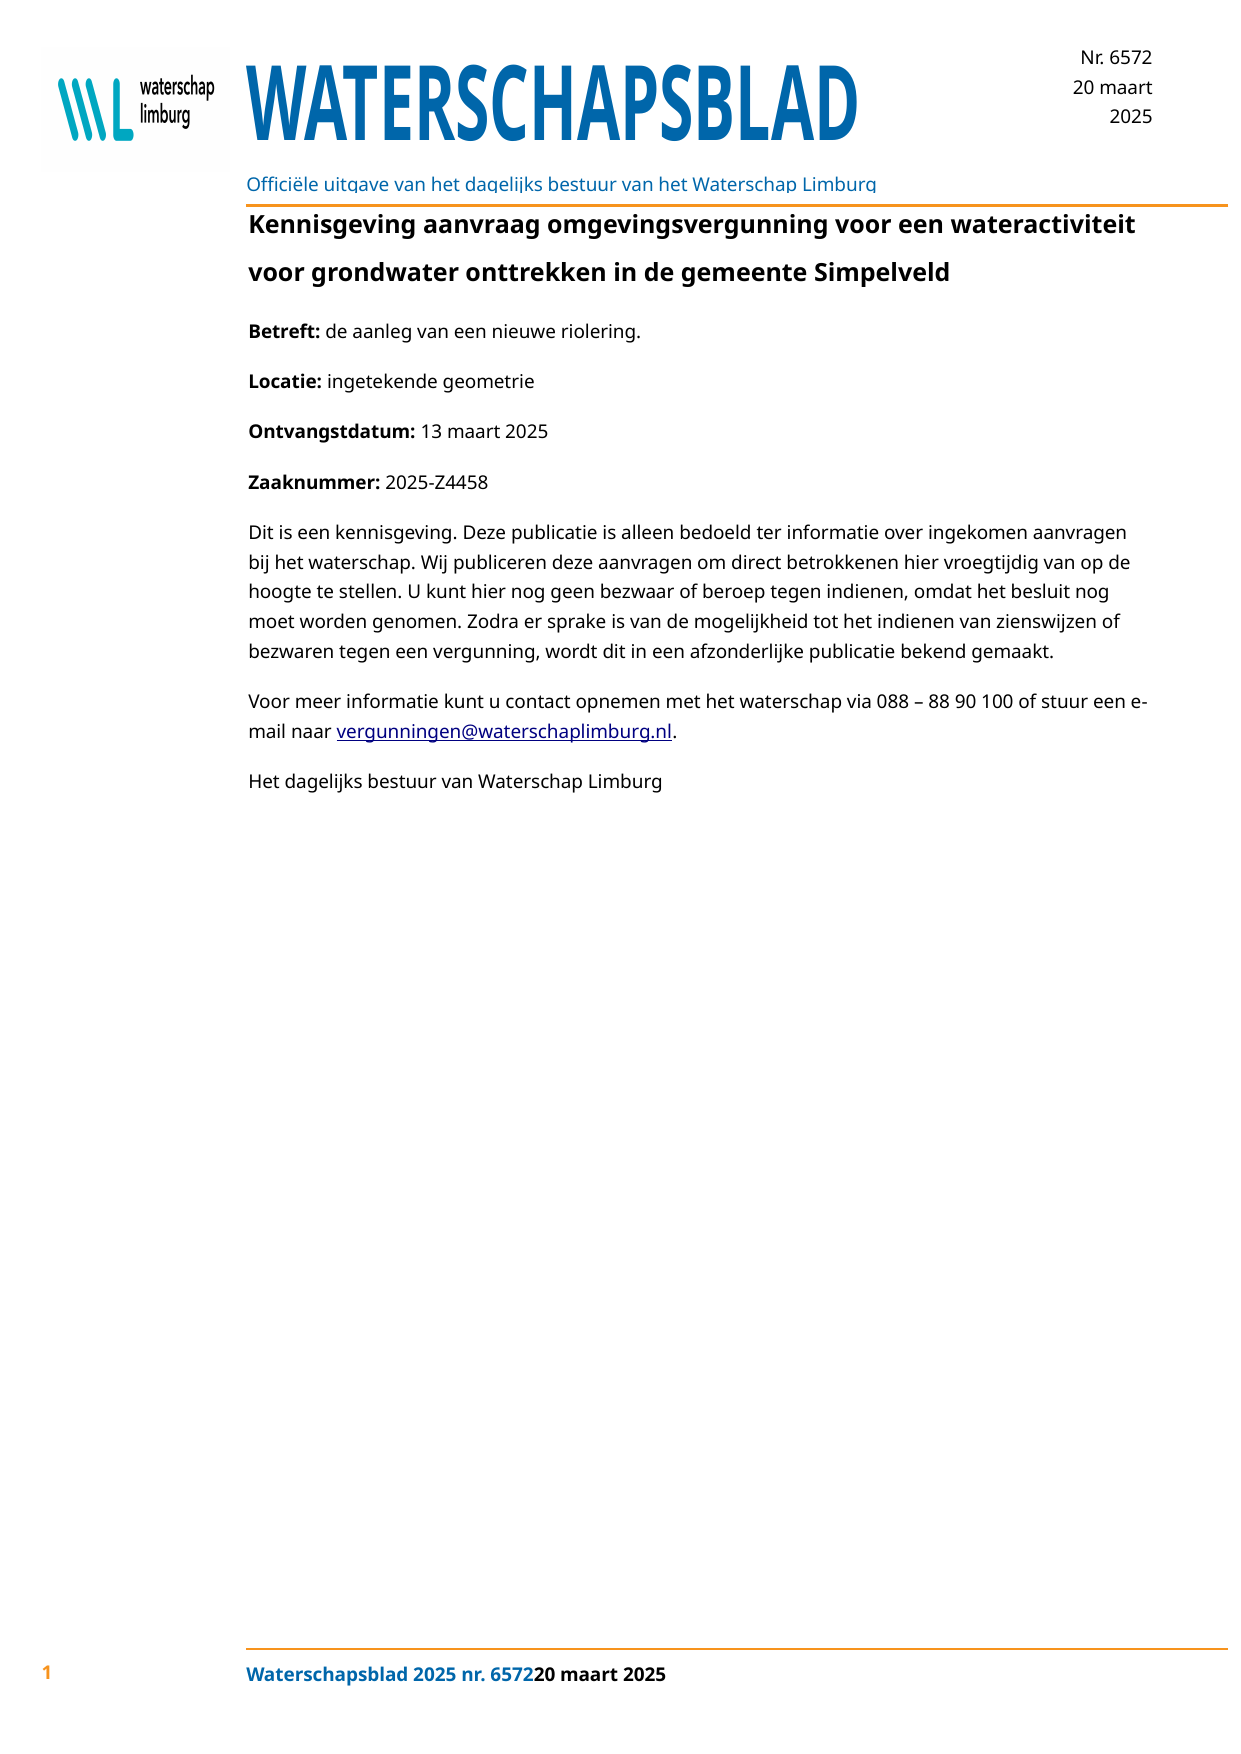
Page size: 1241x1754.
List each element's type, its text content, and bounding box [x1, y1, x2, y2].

text Dit is een kennisgeving. Deze publicatie is alleen bedoeld ter informatie over ingekomen aanvragen bij het waterschap. Wij publiceren deze aanvragen om direct betrokkenen hier vroegtijdig van op de hoogte te stellen. U kunt hier nog geen bezwaar of beroep tegen indienen, omdat het besluit nog moet worden genomen. Zodra er sprake is van de mogelijkheid tot het indienen van zienswijzen of bezwaren tegen een vergunning, wordt dit in een afzonderlijke publicatie bekend gemaakt. [248, 519, 1152, 664]
text Kennisgeving aanvraag omgevingsvergunning voor een wateractiviteit voor grondwater onttrekken in de gemeente Simpelveld [248, 207, 1152, 288]
text Betreft: de aanleg van een nieuwe riolering. [248, 318, 1152, 344]
text Het dagelijks bestuur van Waterschap Limburg [248, 768, 1152, 794]
text Ontvangstdatum: 13 maart 2025 [248, 419, 1152, 444]
text Zaaknummer: 2025-Z4458 [248, 469, 1152, 495]
picture [41, 47, 231, 172]
text Voor meer informatie kunt u contact opnemen met het waterschap via 088 – 88 90 100 of stuur een e-mail naar vergunningen@waterschaplimburg.nl. [248, 688, 1152, 744]
text Locatie: ingetekende geometrie [248, 368, 1152, 394]
